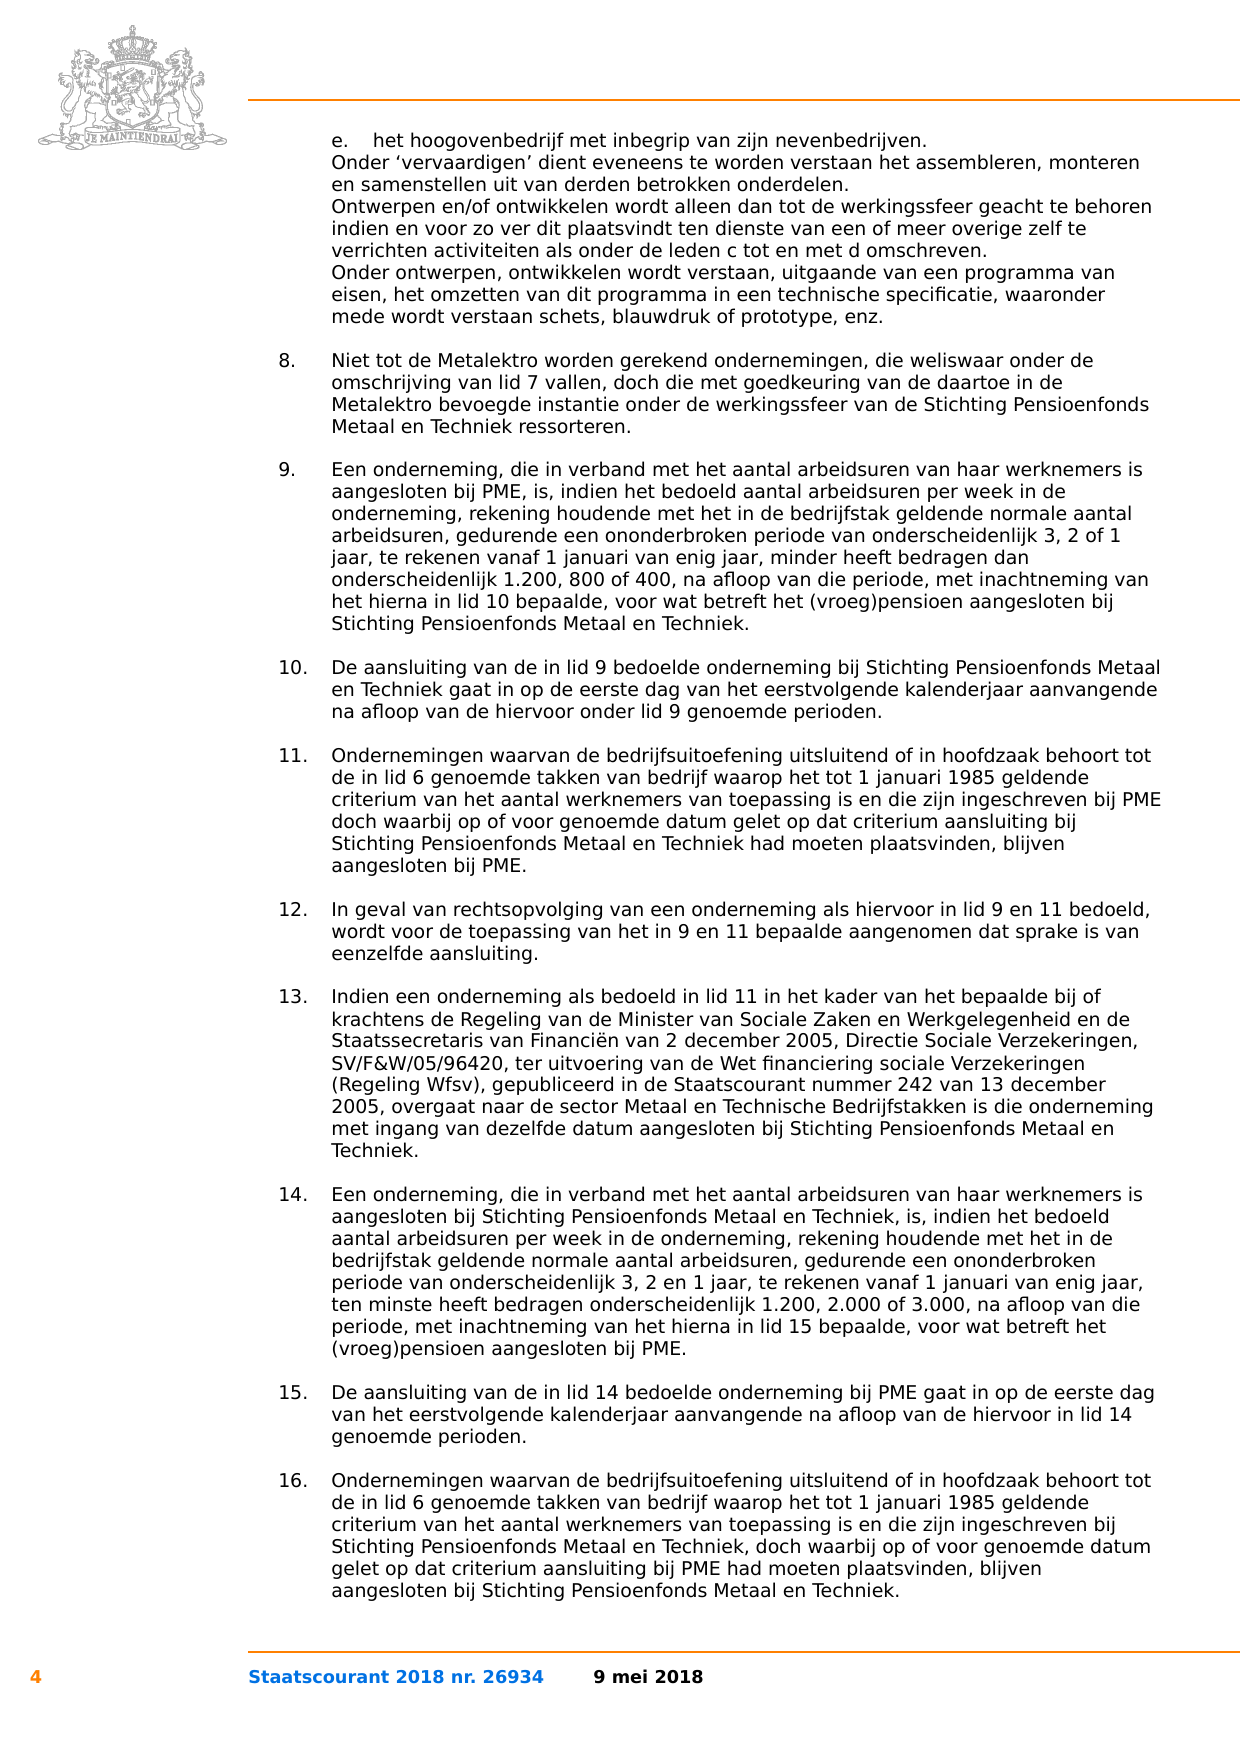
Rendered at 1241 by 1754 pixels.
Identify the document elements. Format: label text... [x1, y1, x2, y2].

text Ontwerpen en/of ontwikkelen wordt alleen dan tot de werkingssfeer geacht te behoren indien en voor zo ver dit plaatsvindt ten dienste van een of meer overige zelf te verrichten activiteiten als onder de leden c tot en met d omschreven. [331, 196, 1163, 262]
text 12. In geval van rechtsopvolging van een onderneming als hiervoor in lid 9 en 11 bedoeld, wordt voor de toepassing van het in 9 en 11 bepaalde aangenomen dat sprake is van eenzelfde aansluiting. [278, 899, 1163, 964]
text Onder ontwerpen, ontwikkelen wordt verstaan, uitgaande van een programma van eisen, het omzetten van dit programma in een technische specificatie, waaronder mede wordt verstaan schets, blauwdruk of prototype, enz. [331, 262, 1163, 328]
picture [38, 25, 227, 150]
text 13. Indien een onderneming als bedoeld in lid 11 in het kader van het bepaalde bij of krachtens de Regeling van de Minister van Sociale Zaken en Werkgelegenheid en de Staatssecretaris van Financiën van 2 december 2005, Directie Sociale Verzekeringen, SV/F&W/05/96420, ter uitvoering van de Wet financiering sociale Verzekeringen (Regeling Wfsv), gepubliceerd in de Staatscourant nummer 242 van 13 december 2005, overgaat naar de sector Metaal en Technische Bedrijfstakken is die onderneming met ingang van dezelfde datum aangesloten bij Stichting Pensioenfonds Metaal en Techniek. [278, 986, 1163, 1162]
text 8. Niet tot de Metalektro worden gerekend ondernemingen, die weliswaar onder de omschrijving van lid 7 vallen, doch die met goedkeuring van de daartoe in de Metalektro bevoegde instantie onder de werkingssfeer van de Stichting Pensioenfonds Metaal en Techniek ressorteren. [278, 349, 1163, 437]
text Onder ‘vervaardigen’ dient eveneens te worden verstaan het assembleren, monteren en samenstellen uit van derden betrokken onderdelen. [331, 152, 1163, 196]
text 11. Ondernemingen waarvan de bedrijfsuitoefening uitsluitend of in hoofdzaak behoort tot de in lid 6 genoemde takken van bedrijf waarop het tot 1 januari 1985 geldende criterium van het aantal werknemers van toepassing is en die zijn ingeschreven bij PME doch waarbij op of voor genoemde datum gelet op dat criterium aansluiting bij Stichting Pensioenfonds Metaal en Techniek had moeten plaatsvinden, blijven aangesloten bij PME. [278, 745, 1163, 877]
text 10. De aansluiting van de in lid 9 bedoelde onderneming bij Stichting Pensioenfonds Metaal en Techniek gaat in op de eerste dag van het eerstvolgende kalenderjaar aanvangende na afloop van de hiervoor onder lid 9 genoemde perioden. [278, 657, 1163, 723]
text 16. Ondernemingen waarvan de bedrijfsuitoefening uitsluitend of in hoofdzaak behoort tot de in lid 6 genoemde takken van bedrijf waarop het tot 1 januari 1985 geldende criterium van het aantal werknemers van toepassing is en die zijn ingeschreven bij Stichting Pensioenfonds Metaal en Techniek, doch waarbij op of voor genoemde datum gelet op dat criterium aansluiting bij PME had moeten plaatsvinden, blijven aangesloten bij Stichting Pensioenfonds Metaal en Techniek. [278, 1470, 1163, 1602]
text 15. De aansluiting van de in lid 14 bedoelde onderneming bij PME gaat in op de eerste dag van het eerstvolgende kalenderjaar aanvangende na afloop van de hiervoor in lid 14 genoemde perioden. [278, 1382, 1163, 1448]
text 14. Een onderneming, die in verband met het aantal arbeidsuren van haar werknemers is aangesloten bij Stichting Pensioenfonds Metaal en Techniek, is, indien het bedoeld aantal arbeidsuren per week in de onderneming, rekening houdende met het in de bedrijfstak geldende normale aantal arbeidsuren, gedurende een ononderbroken periode van onderscheidenlijk 3, 2 en 1 jaar, te rekenen vanaf 1 januari van enig jaar, ten minste heeft bedragen onderscheidenlijk 1.200, 2.000 of 3.000, na afloop van die periode, met inachtneming van het hierna in lid 15 bepaalde, voor wat betreft het (vroeg)pensioen aangesloten bij PME. [278, 1184, 1163, 1360]
text e. het hoogovenbedrijf met inbegrip van zijn nevenbedrijven. [331, 130, 1163, 152]
text 9. Een onderneming, die in verband met het aantal arbeidsuren van haar werknemers is aangesloten bij PME, is, indien het bedoeld aantal arbeidsuren per week in de onderneming, rekening houdende met het in de bedrijfstak geldende normale aantal arbeidsuren, gedurende een ononderbroken periode van onderscheidenlijk 3, 2 of 1 jaar, te rekenen vanaf 1 januari van enig jaar, minder heeft bedragen dan onderscheidenlijk 1.200, 800 of 400, na afloop van die periode, met inachtneming van het hierna in lid 10 bepaalde, voor wat betreft het (vroeg)pensioen aangesloten bij Stichting Pensioenfonds Metaal en Techniek. [278, 459, 1163, 635]
